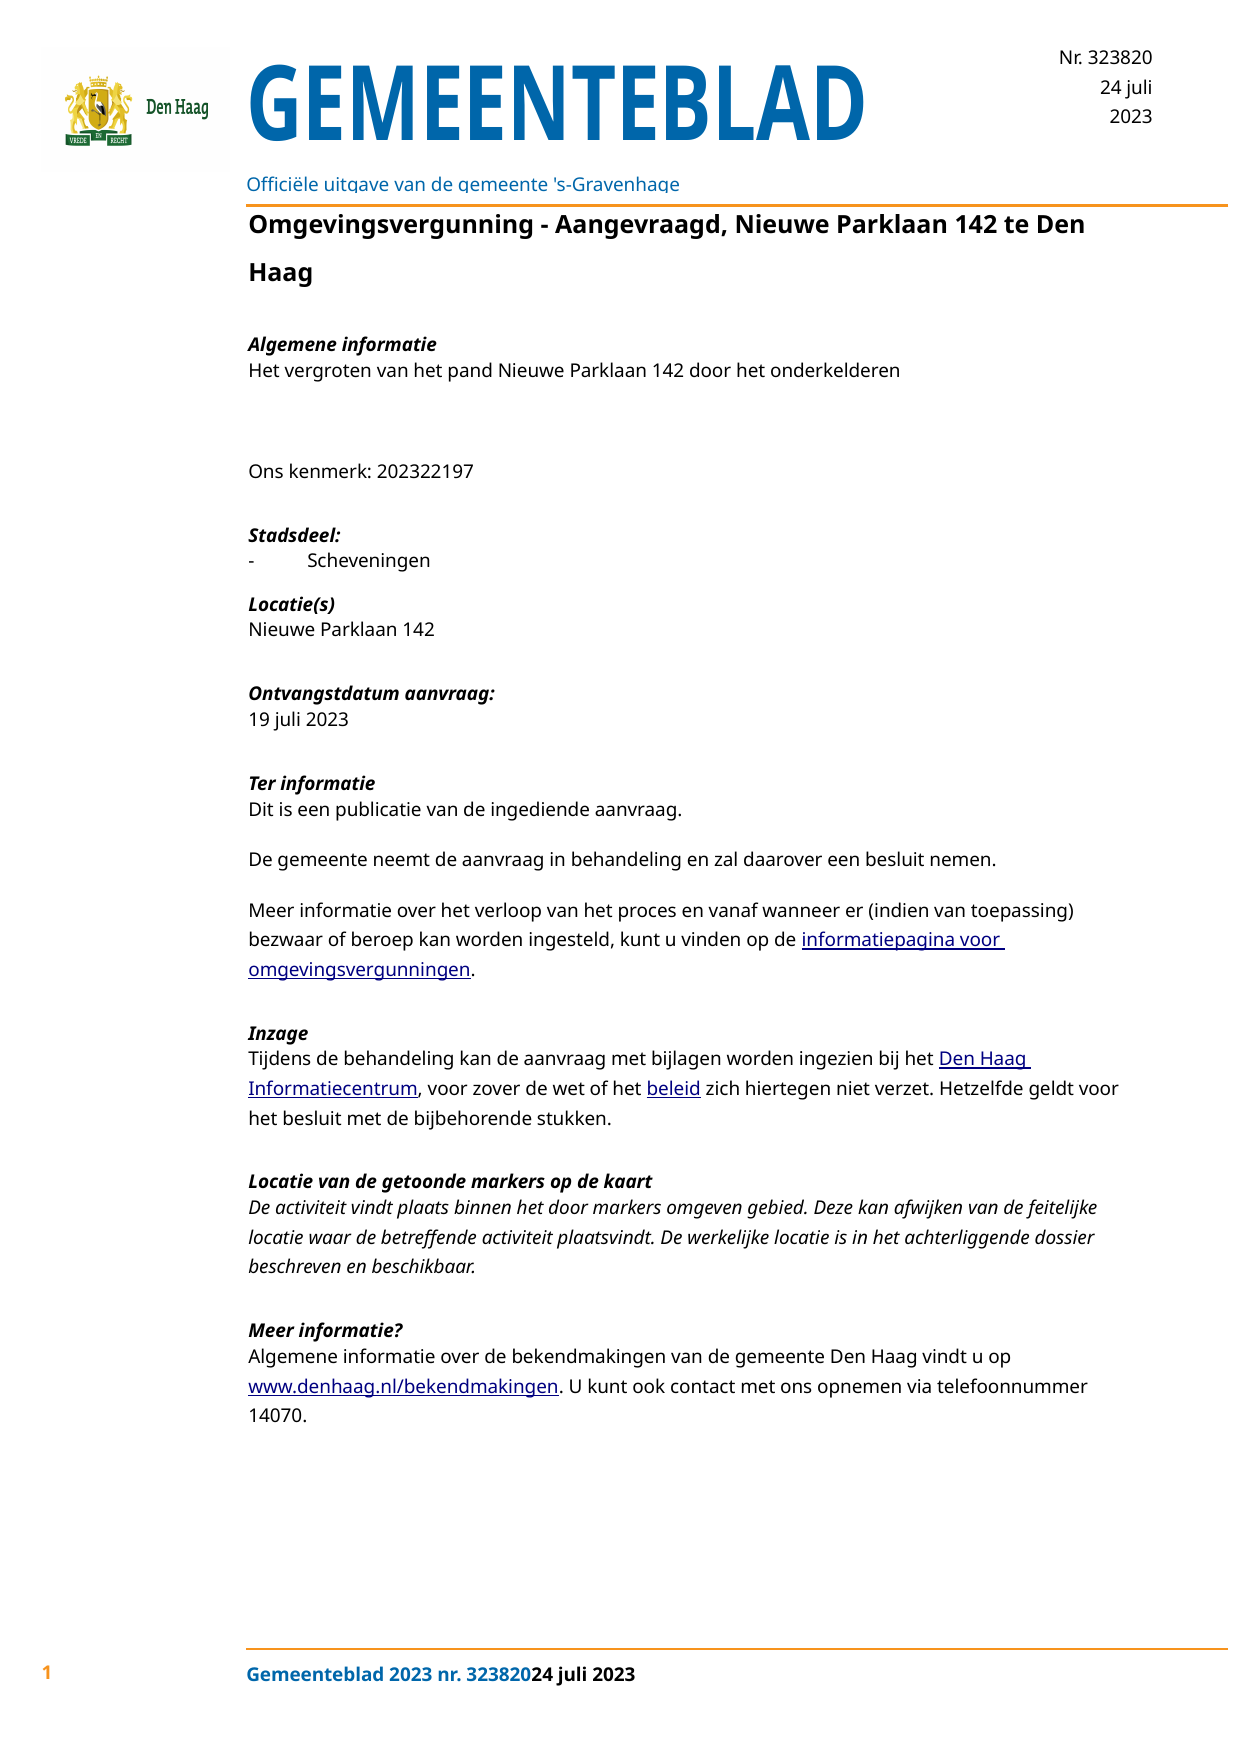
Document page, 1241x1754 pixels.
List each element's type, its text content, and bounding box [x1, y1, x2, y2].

text De gemeente neemt de aanvraag in behandeling en zal daarover een besluit nemen. [248, 846, 1152, 872]
text Locatie van de getoonde markers op de kaart [248, 1169, 1152, 1194]
text 19 juli 2023 [248, 706, 1152, 732]
picture [41, 47, 231, 172]
text Locatie(s) [248, 591, 1152, 617]
text De activiteit vindt plaats binnen het door markers omgeven gebied. Deze kan afwijken van de feitelijke locatie waar de betreffende activiteit plaatsvindt. De werkelijke locatie is in het achterliggende dossier beschreven en beschikbaar. [248, 1194, 1152, 1279]
text Algemene informatie [248, 331, 1152, 357]
text Algemene informatie over de bekendmakingen van de gemeente Den Haag vindt u op www.denhaag.nl/bekendmakingen. U kunt ook contact met ons opnemen via telefoonnummer 14070. [248, 1343, 1152, 1428]
text Ons kenmerk: 202322197 [248, 458, 1152, 484]
text Ter informatie [248, 770, 1152, 796]
text Meer informatie over het verloop van het proces en vanaf wanneer er (indien van toepassing) bezwaar of beroep kan worden ingesteld, kunt u vinden op de informatiepagina voor omgevingsvergunningen. [248, 897, 1152, 982]
list Scheveningen [248, 548, 1152, 573]
text Stadsdeel: [248, 522, 1152, 548]
text Nieuwe Parklaan 142 [248, 617, 1152, 642]
text Dit is een publicatie van de ingediende aanvraag. [248, 796, 1152, 822]
text Omgevingsvergunning - Aangevraagd, Nieuwe Parklaan 142 te Den Haag [248, 207, 1152, 288]
text Tijdens de behandeling kan de aanvraag met bijlagen worden ingezien bij het Den Haag Informatiecentrum, voor zover de wet of het beleid zich hiertegen niet verzet. Hetzelfde geldt voor het besluit met de bijbehorende stukken. [248, 1046, 1152, 1131]
text Meer informatie? [248, 1318, 1152, 1343]
text Ontvangstdatum aanvraag: [248, 681, 1152, 706]
text Inzage [248, 1020, 1152, 1046]
text Het vergroten van het pand Nieuwe Parklaan 142 door het onderkelderen [248, 357, 1152, 383]
